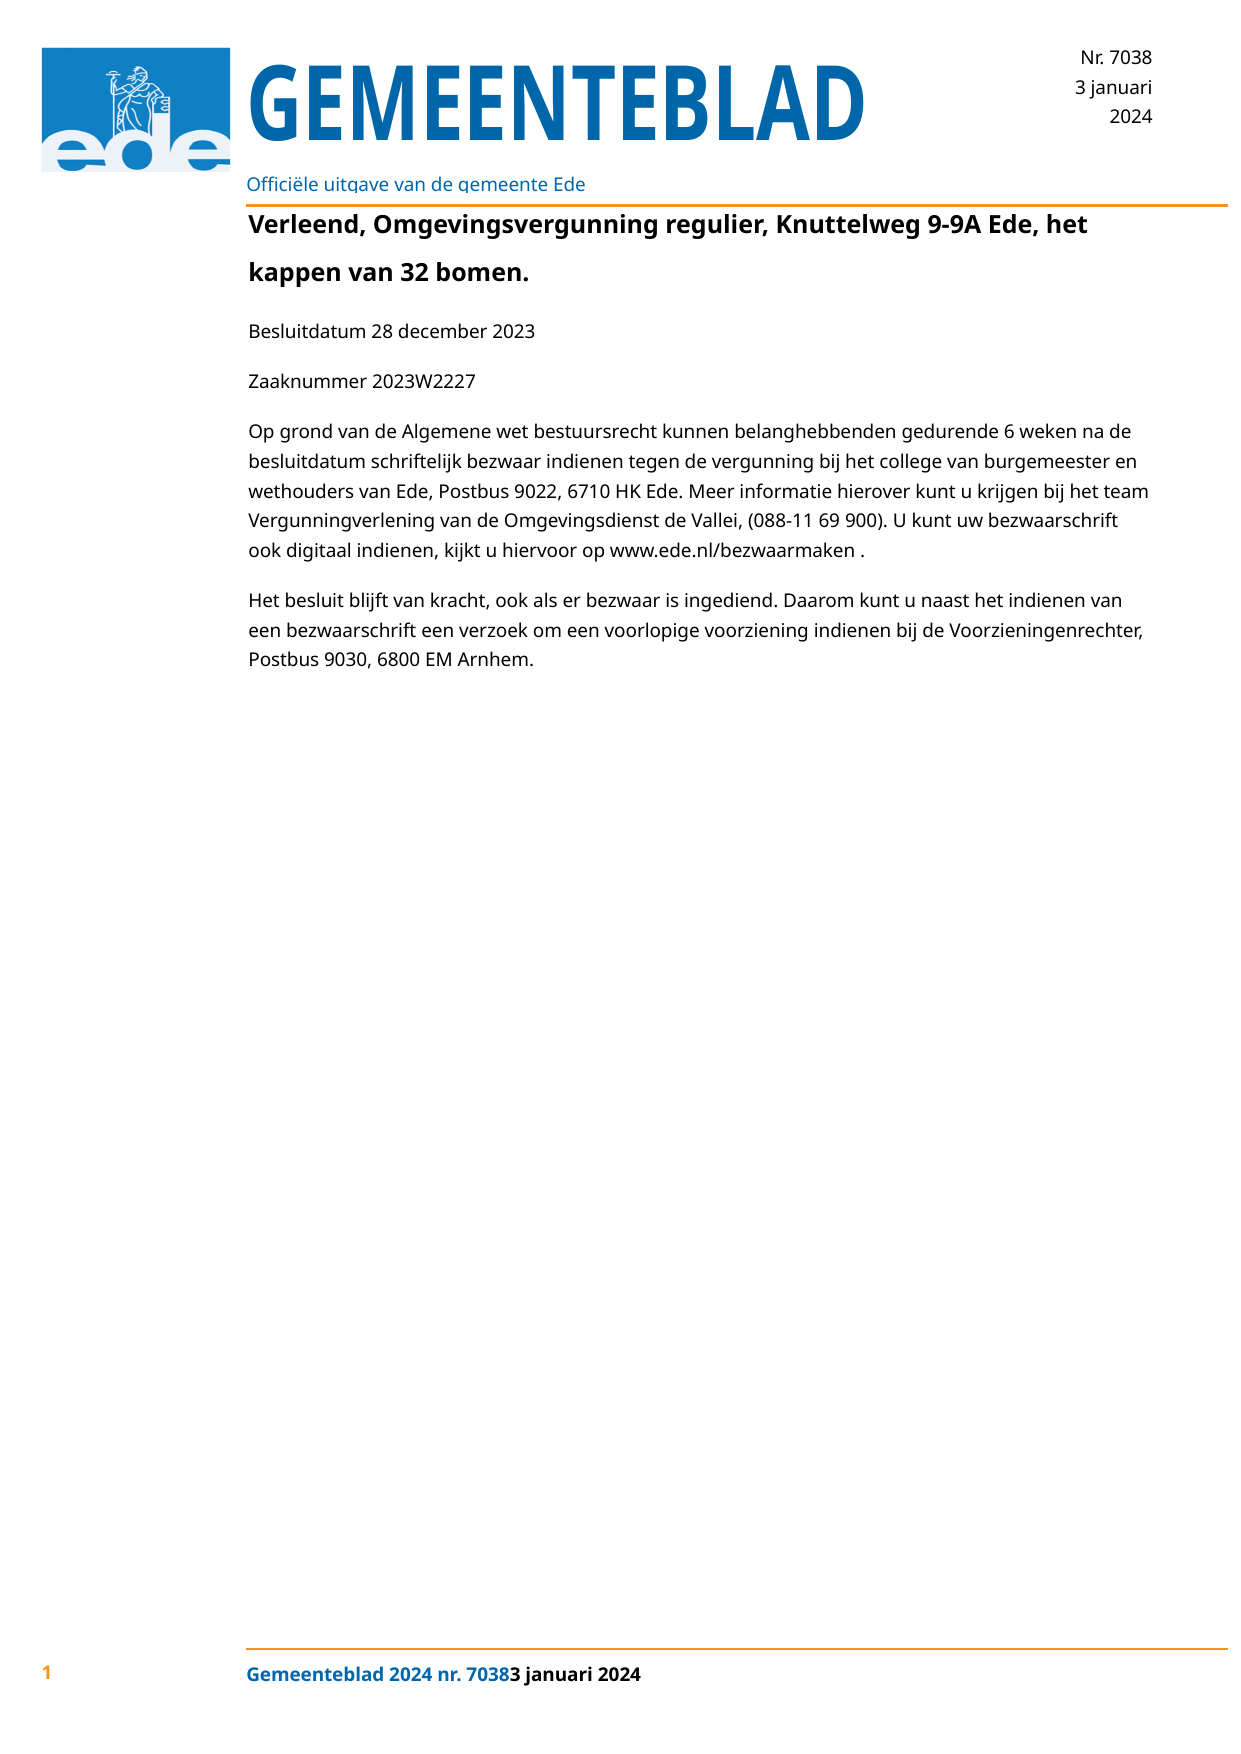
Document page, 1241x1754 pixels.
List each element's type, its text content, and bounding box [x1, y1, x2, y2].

picture [41, 47, 231, 172]
text Besluitdatum 28 december 2023 [248, 318, 1152, 344]
text Het besluit blijft van kracht, ook als er bezwaar is ingediend. Daarom kunt u naast het indienen van een bezwaarschrift een verzoek om een voorlopige voorziening indienen bij de Voorzieningenrechter, Postbus 9030, 6800 EM Arnhem. [248, 587, 1152, 672]
text Op grond van de Algemene wet bestuursrecht kunnen belanghebbenden gedurende 6 weken na de besluitdatum schriftelijk bezwaar indienen tegen de vergunning bij het college van burgemeester en wethouders van Ede, Postbus 9022, 6710 HK Ede. Meer informatie hierover kunt u krijgen bij het team Vergunningverlening van de Omgevingsdienst de Vallei, (088-11 69 900). U kunt uw bezwaarschrift ook digitaal indienen, kijkt u hiervoor op www.ede.nl/bezwaarmaken . [248, 419, 1152, 563]
text Verleend, Omgevingsvergunning regulier, Knuttelweg 9-9A Ede, het kappen van 32 bomen. [248, 207, 1152, 288]
text Zaaknummer 2023W2227 [248, 368, 1152, 394]
